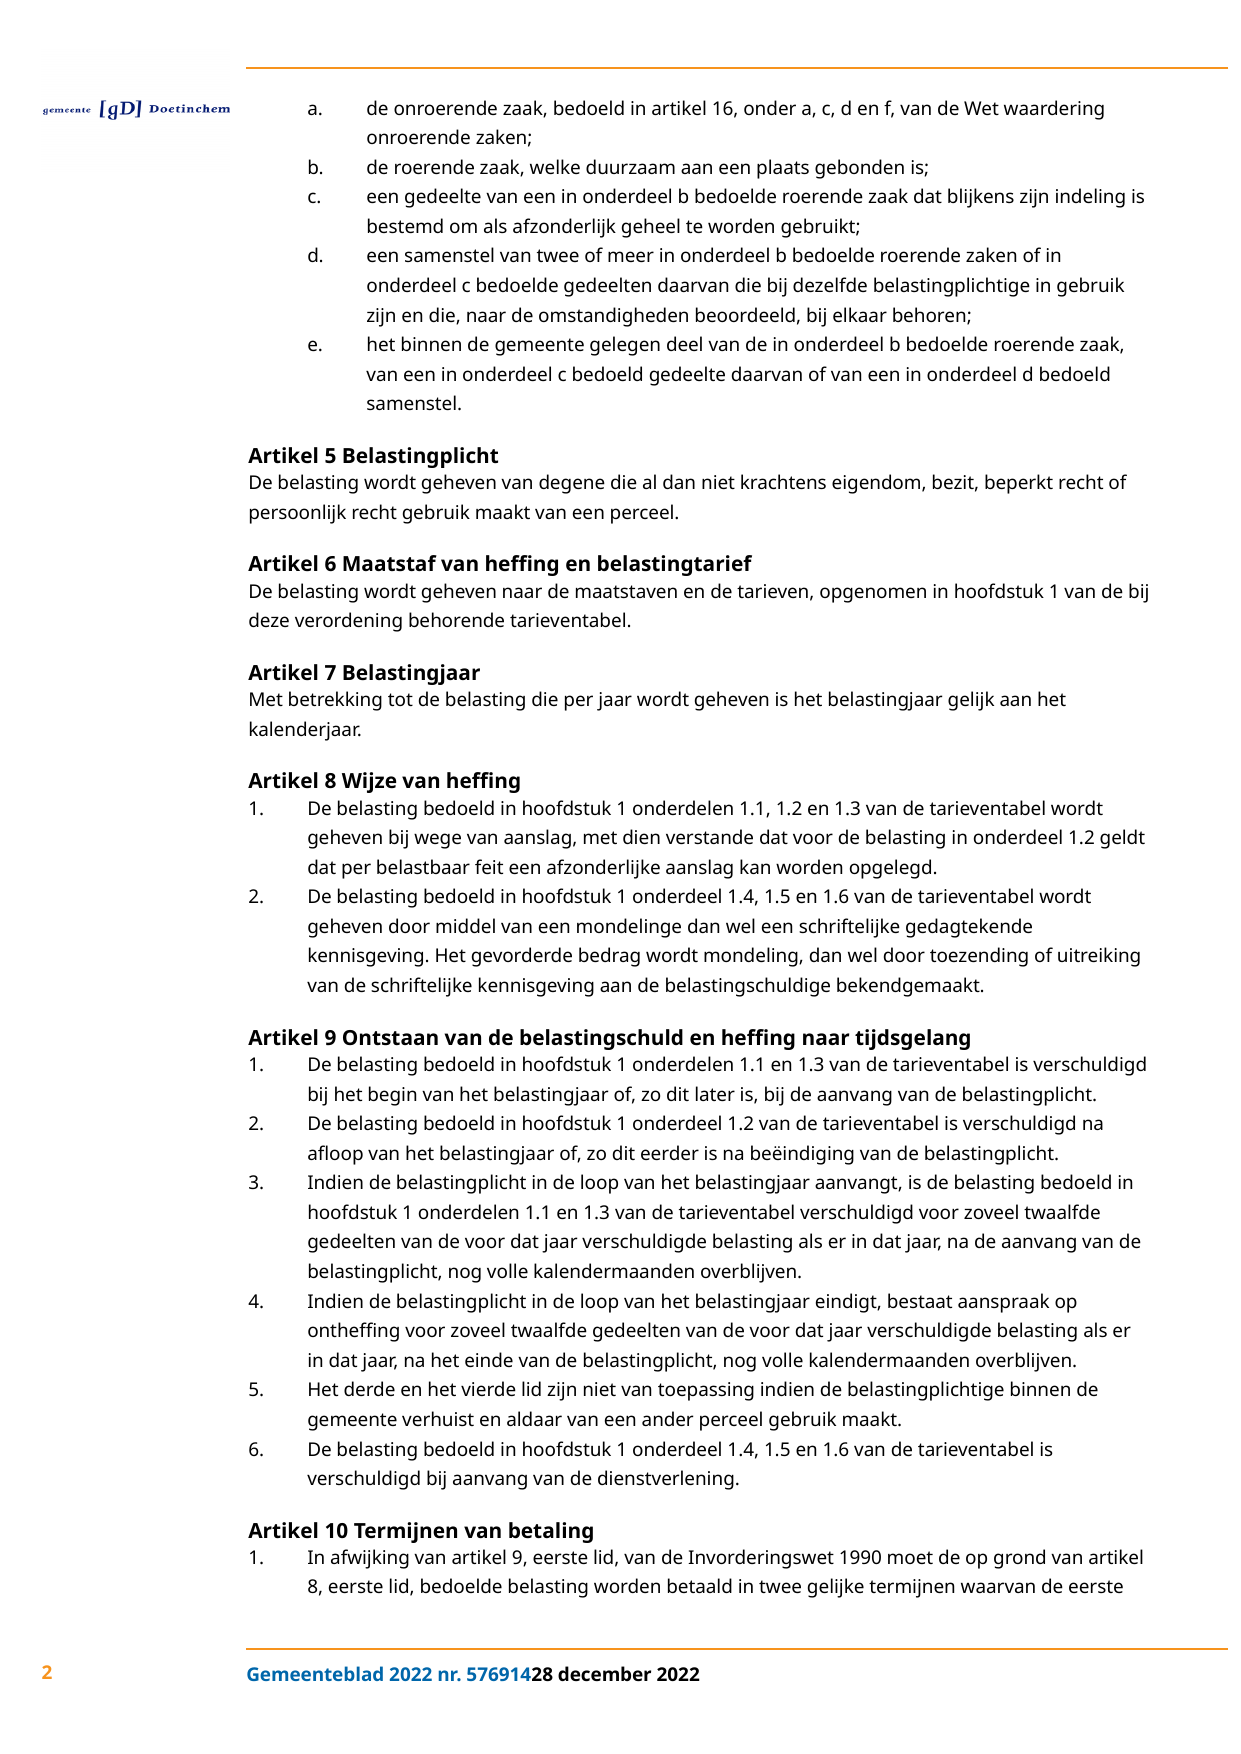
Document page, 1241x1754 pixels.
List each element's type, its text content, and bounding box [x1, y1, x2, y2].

text Artikel 9 Ontstaan van de belastingschuld en heffing naar tijdsgelang [248, 1023, 1152, 1051]
list Indien de belastingplicht in de loop van het belastingjaar eindigt, bestaat aanspraak op ontheffing voor zoveel twaalfde gedeelten van de voor dat jaar verschuldigde belasting als er in dat jaar, na het einde van de belastingplicht, nog volle kalendermaanden overblijven. [248, 1288, 1152, 1373]
list de onroerende zaak, bedoeld in artikel 16, onder a, c, d en f, van de Wet waardering onroerende zaken; [307, 95, 1152, 150]
list een samenstel van twee of meer in onderdeel b bedoelde roerende zaken of in onderdeel c bedoelde gedeelten daarvan die bij dezelfde belastingplichtige in gebruik zijn en die, naar de omstandigheden beoordeeld, bij elkaar behoren; [307, 243, 1152, 328]
text Artikel 8 Wijze van heffing [248, 766, 1152, 795]
list Indien de belastingplicht in de loop van het belastingjaar aanvangt, is de belasting bedoeld in hoofdstuk 1 onderdelen 1.1 en 1.3 van de tarieventabel verschuldigd voor zoveel twaalfde gedeelten van de voor dat jaar verschuldigde belasting als er in dat jaar, na de aanvang van de belastingplicht, nog volle kalendermaanden overblijven. [248, 1169, 1152, 1284]
text De belasting wordt geheven van degene die al dan niet krachtens eigendom, bezit, beperkt recht of persoonlijk recht gebruik maakt van een perceel. [248, 469, 1152, 525]
list In afwijking van artikel 9, eerste lid, van de Invorderingswet 1990 moet de op grond van artikel 8, eerste lid, bedoelde belasting worden betaald in twee gelijke termijnen waarvan de eerste [248, 1544, 1152, 1599]
list De belasting bedoeld in hoofdstuk 1 onderdeel 1.2 van de tarieventabel is verschuldigd na afloop van het belastingjaar of, zo dit eerder is na beëindiging van de belastingplicht. [248, 1110, 1152, 1166]
text Artikel 7 Belastingjaar [248, 658, 1152, 686]
text Artikel 6 Maatstaf van heffing en belastingtarief [248, 549, 1152, 578]
list de roerende zaak, welke duurzaam aan een plaats gebonden is; [307, 154, 1152, 180]
list De belasting bedoeld in hoofdstuk 1 onderdeel 1.4, 1.5 en 1.6 van de tarieventabel is verschuldigd bij aanvang van de dienstverlening. [248, 1436, 1152, 1491]
list Het derde en het vierde lid zijn niet van toepassing indien de belastingplichtige binnen de gemeente verhuist en aldaar van een ander perceel gebruik maakt. [248, 1377, 1152, 1432]
list De belasting bedoeld in hoofdstuk 1 onderdelen 1.1, 1.2 en 1.3 van de tarieventabel wordt geheven bij wege van aanslag, met dien verstande dat voor de belasting in onderdeel 1.2 geldt dat per belastbaar feit een afzonderlijke aanslag kan worden opgelegd. [248, 795, 1152, 880]
list De belasting bedoeld in hoofdstuk 1 onderdeel 1.4, 1.5 en 1.6 van de tarieventabel wordt geheven door middel van een mondelinge dan wel een schriftelijke gedagtekende kennisgeving. Het gevorderde bedrag wordt mondeling, dan wel door toezending of uitreiking van de schriftelijke kennisgeving aan de belastingschuldige bekendgemaakt. [248, 883, 1152, 998]
list De belasting bedoeld in hoofdstuk 1 onderdelen 1.1 en 1.3 van de tarieventabel is verschuldigd bij het begin van het belastingjaar of, zo dit later is, bij de aanvang van de belastingplicht. [248, 1051, 1152, 1106]
text Artikel 5 Belastingplicht [248, 441, 1152, 469]
list een gedeelte van een in onderdeel b bedoelde roerende zaak dat blijkens zijn indeling is bestemd om als afzonderlijk geheel te worden gebruikt; [307, 183, 1152, 239]
picture [41, 47, 231, 172]
text Met betrekking tot de belasting die per jaar wordt geheven is het belastingjaar gelijk aan het kalenderjaar. [248, 686, 1152, 742]
text Artikel 10 Termijnen van betaling [248, 1516, 1152, 1544]
list het binnen de gemeente gelegen deel van de in onderdeel b bedoelde roerende zaak, van een in onderdeel c bedoeld gedeelte daarvan of van een in onderdeel d bedoeld samenstel. [307, 331, 1152, 416]
text De belasting wordt geheven naar de maatstaven en de tarieven, opgenomen in hoofdstuk 1 van de bij deze verordening behorende tarieventabel. [248, 578, 1152, 633]
